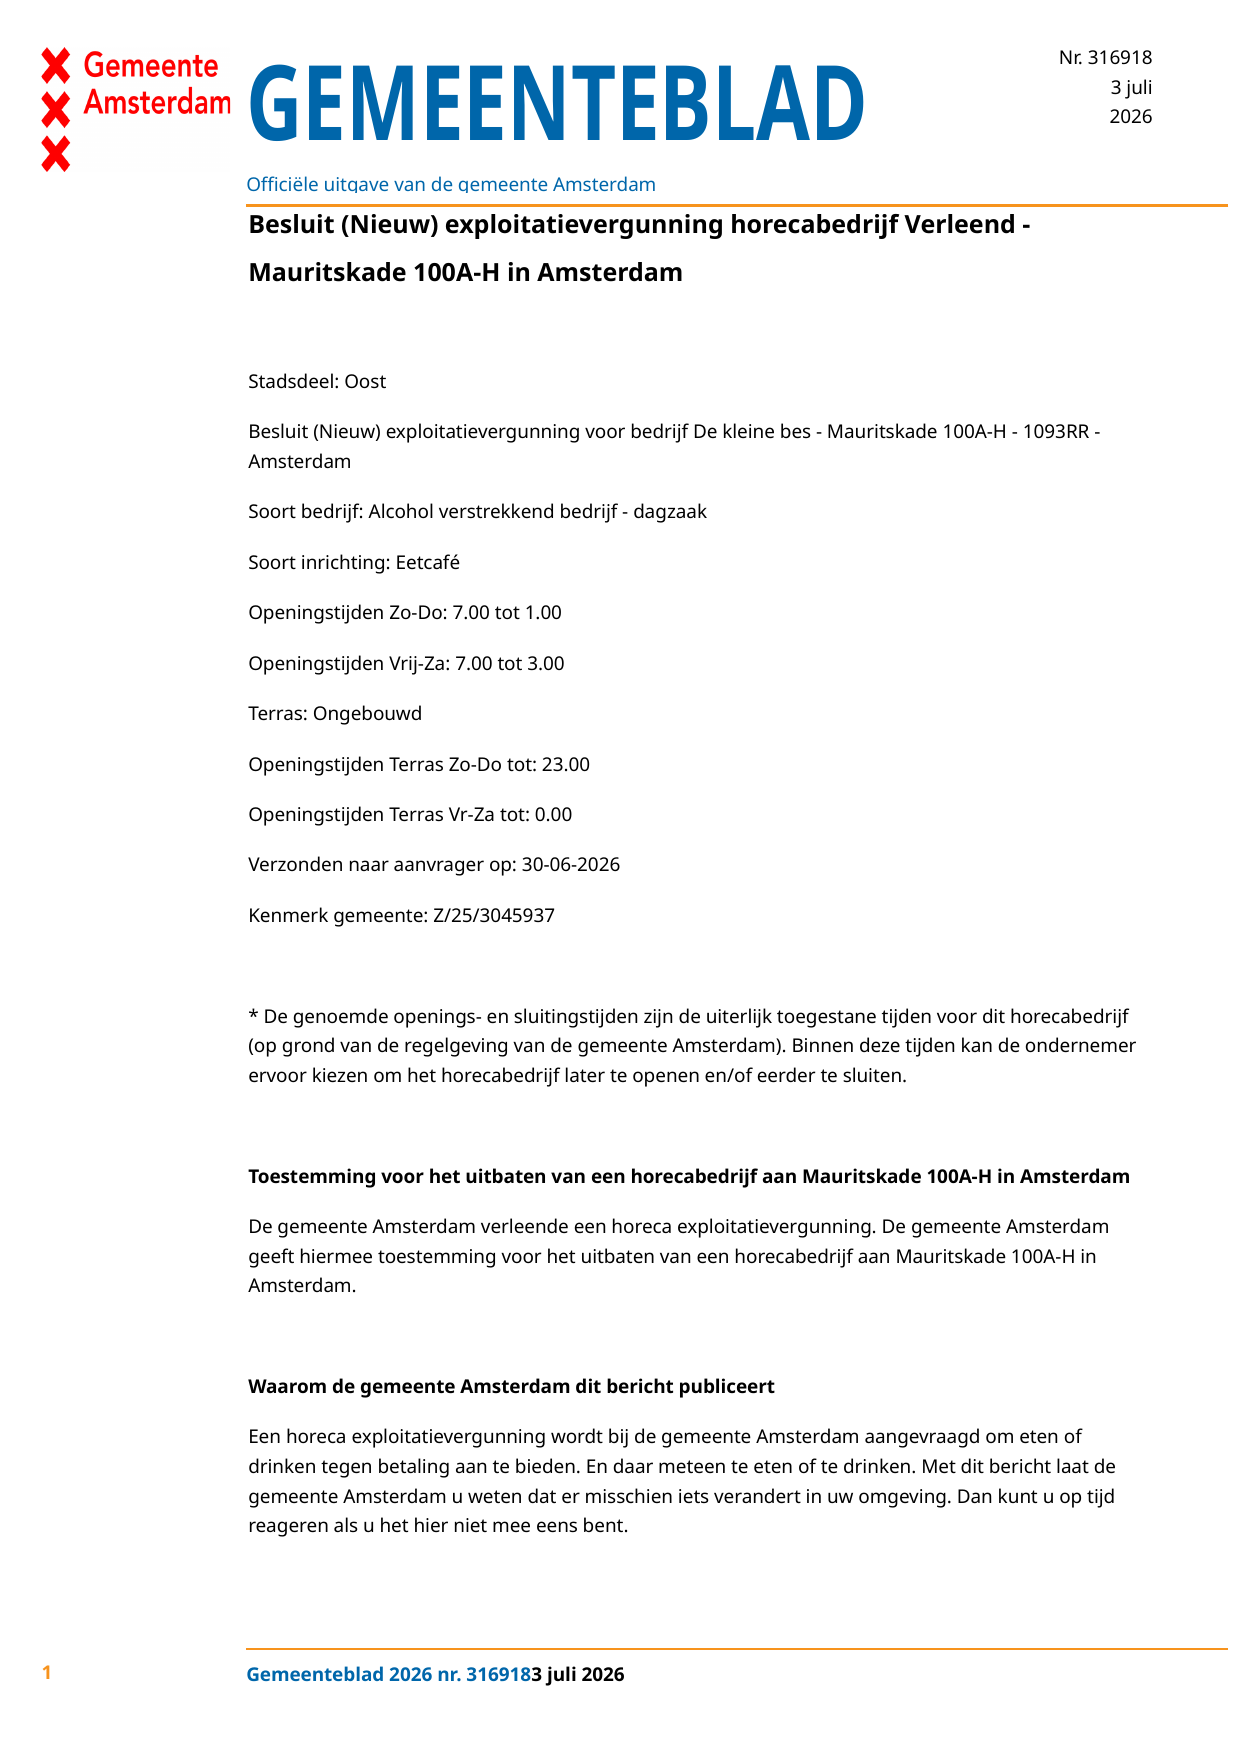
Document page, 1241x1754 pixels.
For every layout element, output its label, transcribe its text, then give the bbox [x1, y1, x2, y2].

text Stadsdeel: Oost [248, 368, 1152, 394]
text De gemeente Amsterdam verleende een horeca exploitatievergunning. De gemeente Amsterdam geeft hiermee toestemming voor het uitbaten van een horecabedrijf aan Mauritskade 100A-H in Amsterdam. [248, 1213, 1152, 1298]
text Waarom de gemeente Amsterdam dit bericht publiceert [248, 1373, 1152, 1399]
text Besluit (Nieuw) exploitatievergunning horecabedrijf Verleend - Mauritskade 100A-H in Amsterdam [248, 207, 1152, 288]
text Een horeca exploitatievergunning wordt bij de gemeente Amsterdam aangevraagd om eten of drinken tegen betaling aan te bieden. En daar meteen te eten of te drinken. Met dit bericht laat de gemeente Amsterdam u weten dat er misschien iets verandert in uw omgeving. Dan kunt u op tijd reageren als u het hier niet mee eens bent. [248, 1424, 1152, 1538]
text Openingstijden Vrij-Za: 7.00 tot 3.00 [248, 650, 1152, 676]
text Soort inrichting: Eetcafé [248, 549, 1152, 575]
text Toestemming voor het uitbaten van een horecabedrijf aan Mauritskade 100A-H in Amsterdam [248, 1163, 1152, 1189]
text * De genoemde openings- en sluitingstijden zijn de uiterlijk toegestane tijden voor dit horecabedrijf (op grond van de regelgeving van de gemeente Amsterdam). Binnen deze tijden kan de ondernemer ervoor kiezen om het horecabedrijf later te openen en/of eerder te sluiten. [248, 1003, 1152, 1088]
text Openingstijden Terras Vr-Za tot: 0.00 [248, 801, 1152, 827]
text Terras: Ongebouwd [248, 700, 1152, 726]
text Soort bedrijf: Alcohol verstrekkend bedrijf - dagzaak [248, 499, 1152, 524]
text Openingstijden Terras Zo-Do tot: 23.00 [248, 751, 1152, 777]
picture [41, 47, 231, 172]
text Openingstijden Zo-Do: 7.00 tot 1.00 [248, 599, 1152, 625]
text Kenmerk gemeente: Z/25/3045937 [248, 902, 1152, 928]
text Besluit (Nieuw) exploitatievergunning voor bedrijf De kleine bes - Mauritskade 100A-H - 1093RR - Amsterdam [248, 419, 1152, 474]
text Verzonden naar aanvrager op: 30-06-2026 [248, 852, 1152, 877]
